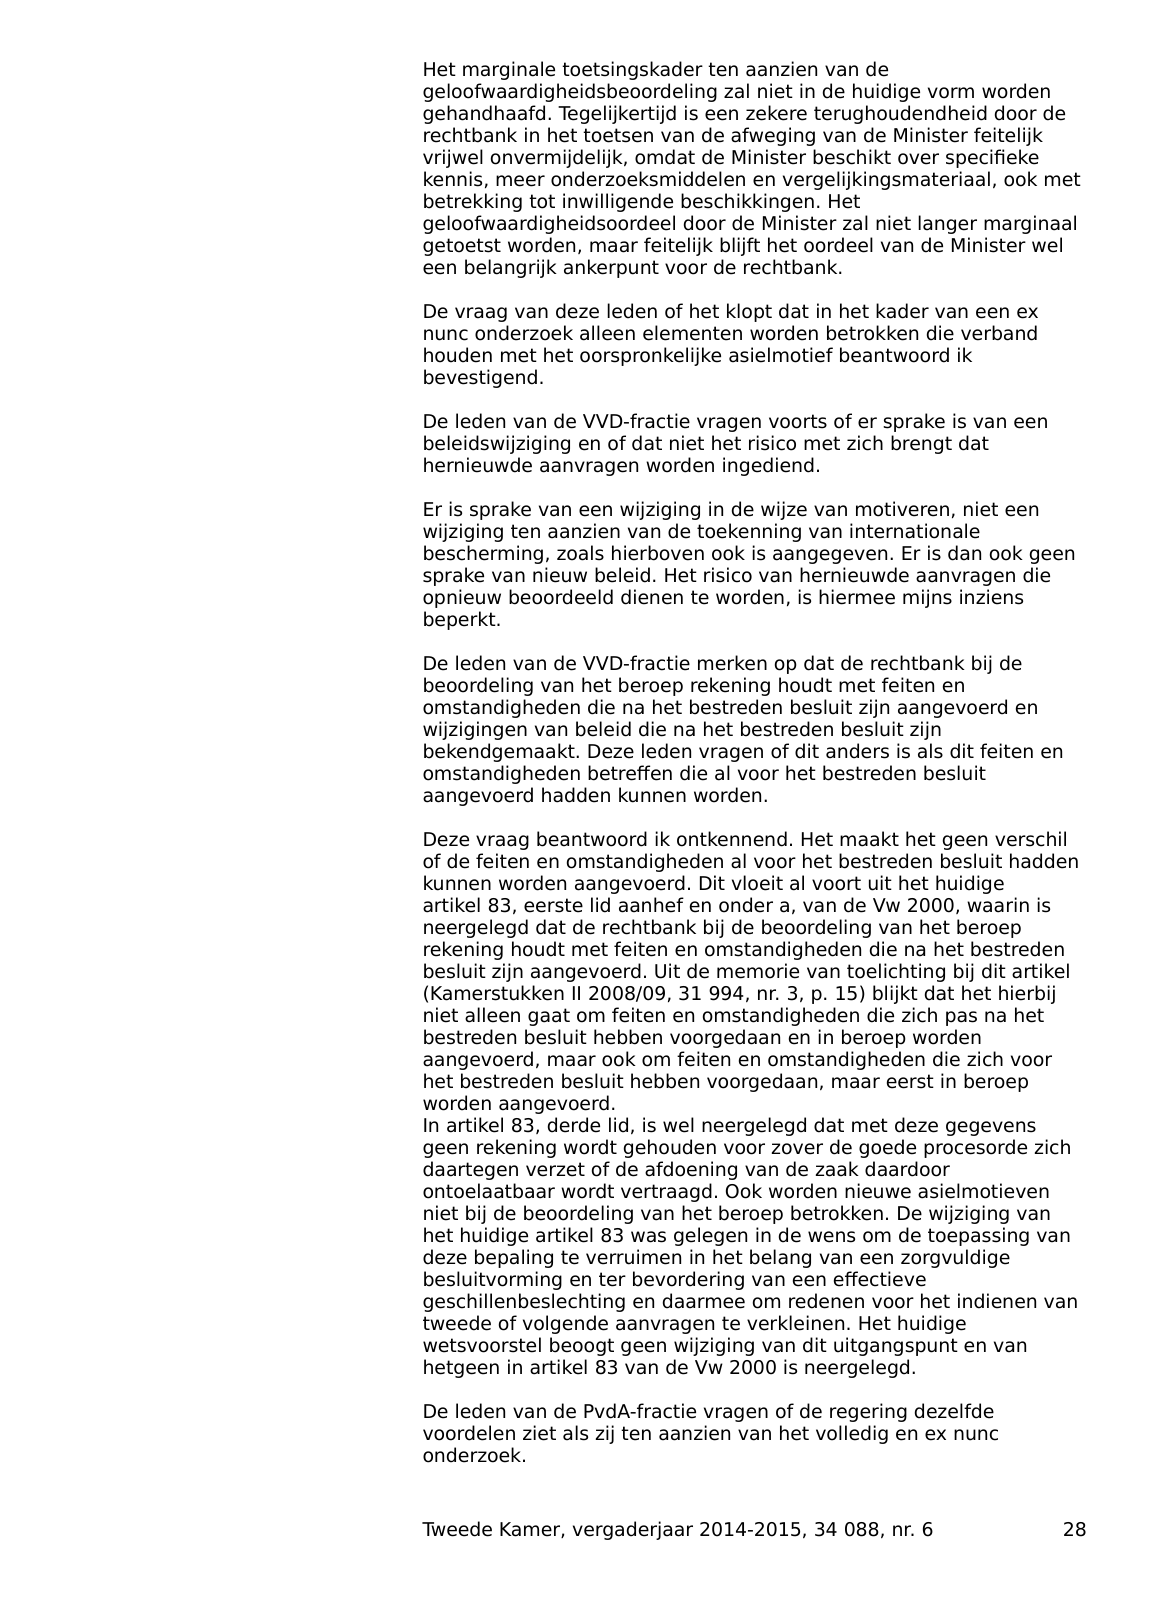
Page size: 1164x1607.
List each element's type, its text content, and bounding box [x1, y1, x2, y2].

text De leden van de VVD-fractie merken op dat de rechtbank bij de beoordeling van het beroep rekening houdt met feiten en omstandigheden die na het bestreden besluit zijn aangevoerd en wijzigingen van beleid die na het bestreden besluit zijn bekendgemaakt. Deze leden vragen of dit anders is als dit feiten en omstandigheden betreffen die al voor het bestreden besluit aangevoerd hadden kunnen worden. [422, 653, 1087, 807]
text Er is sprake van een wijziging in de wijze van motiveren, niet een wijziging ten aanzien van de toekenning van internationale bescherming, zoals hierboven ook is aangegeven. Er is dan ook geen sprake van nieuw beleid. Het risico van hernieuwde aanvragen die opnieuw beoordeeld dienen te worden, is hiermee mijns inziens beperkt. [422, 499, 1087, 631]
text De leden van de PvdA-fractie vragen of de regering dezelfde voordelen ziet als zij ten aanzien van het volledig en ex nunc onderzoek. [422, 1401, 1087, 1467]
text De vraag van deze leden of het klopt dat in het kader van een ex nunc onderzoek alleen elementen worden betrokken die verband houden met het oorspronkelijke asielmotief beantwoord ik bevestigend. [422, 301, 1087, 389]
text Deze vraag beantwoord ik ontkennend. Het maakt het geen verschil of de feiten en omstandigheden al voor het bestreden besluit hadden kunnen worden aangevoerd. Dit vloeit al voort uit het huidige artikel 83, eerste lid aanhef en onder a, van de Vw 2000, waarin is neergelegd dat de rechtbank bij de beoordeling van het beroep rekening houdt met feiten en omstandigheden die na het bestreden besluit zijn aangevoerd. Uit de memorie van toelichting bij dit artikel (Kamerstukken II 2008/09, 31 994, nr. 3, p. 15) blijkt dat het hierbij niet alleen gaat om feiten en omstandigheden die zich pas na het bestreden besluit hebben voorgedaan en in beroep worden aangevoerd, maar ook om feiten en omstandigheden die zich voor het bestreden besluit hebben voorgedaan, maar eerst in beroep worden aangevoerd. [422, 829, 1087, 1115]
text In artikel 83, derde lid, is wel neergelegd dat met deze gegevens geen rekening wordt gehouden voor zover de goede procesorde zich daartegen verzet of de afdoening van de zaak daardoor ontoelaatbaar wordt vertraagd. Ook worden nieuwe asielmotieven niet bij de beoordeling van het beroep betrokken. De wijziging van het huidige artikel 83 was gelegen in de wens om de toepassing van deze bepaling te verruimen in het belang van een zorgvuldige besluitvorming en ter bevordering van een effectieve geschillenbeslechting en daarmee om redenen voor het indienen van tweede of volgende aanvragen te verkleinen. Het huidige wetsvoorstel beoogt geen wijziging van dit uitgangspunt en van hetgeen in artikel 83 van de Vw 2000 is neergelegd. [422, 1115, 1087, 1379]
text De leden van de VVD-fractie vragen voorts of er sprake is van een beleidswijziging en of dat niet het risico met zich brengt dat hernieuwde aanvragen worden ingediend. [422, 411, 1087, 477]
text Het marginale toetsingskader ten aanzien van de geloofwaardigheidsbeoordeling zal niet in de huidige vorm worden gehandhaafd. Tegelijkertijd is een zekere terughoudendheid door de rechtbank in het toetsen van de afweging van de Minister feitelijk vrijwel onvermijdelijk, omdat de Minister beschikt over specifieke kennis, meer onderzoeksmiddelen en vergelijkingsmateriaal, ook met betrekking tot inwilligende beschikkingen. Het geloofwaardigheidsoordeel door de Minister zal niet langer marginaal getoetst worden, maar feitelijk blijft het oordeel van de Minister wel een belangrijk ankerpunt voor de rechtbank. [422, 59, 1087, 279]
